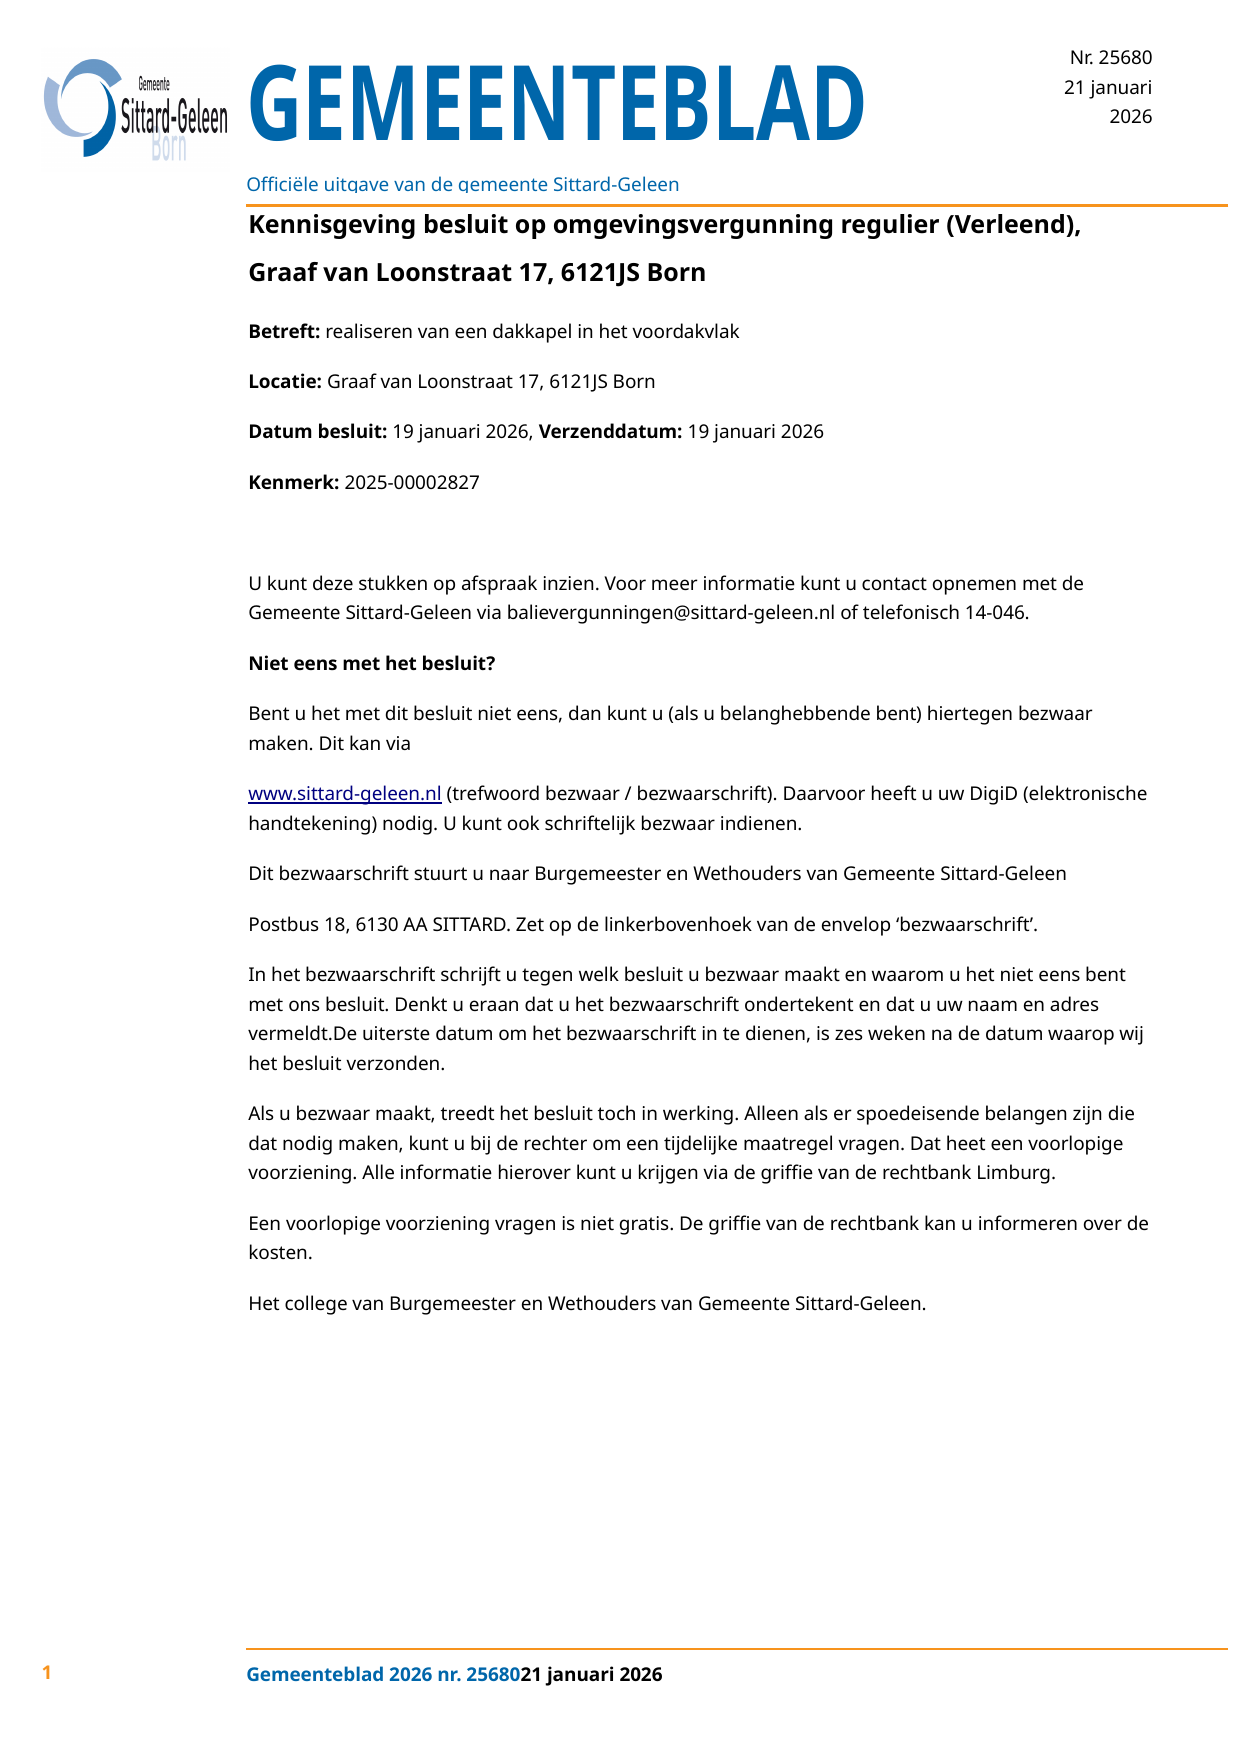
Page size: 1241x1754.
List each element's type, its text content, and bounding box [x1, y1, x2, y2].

text Locatie: Graaf van Loonstraat 17, 6121JS Born [248, 368, 1152, 394]
text Het college van Burgemeester en Wethouders van Gemeente Sittard-Geleen. [248, 1290, 1152, 1316]
text U kunt deze stukken op afspraak inzien. Voor meer informatie kunt u contact opnemen met de Gemeente Sittard-Geleen via balievergunningen@sittard-geleen.nl of telefonisch 14-046. [248, 570, 1152, 625]
text Datum besluit: 19 januari 2026, Verzenddatum: 19 januari 2026 [248, 419, 1152, 444]
text www.sittard-geleen.nl (trefwoord bezwaar / bezwaarschrift). Daarvoor heeft u uw DigiD (elektronische handtekening) nodig. U kunt ook schriftelijk bezwaar indienen. [248, 780, 1152, 836]
text In het bezwaarschrift schrijft u tegen welk besluit u bezwaar maakt en waarom u het niet eens bent met ons besluit. Denkt u eraan dat u het bezwaarschrift ondertekent en dat u uw naam en adres vermeldt.De uiterste datum om het bezwaarschrift in te dienen, is zes weken na de datum waarop wij het besluit verzonden. [248, 961, 1152, 1076]
text Postbus 18, 6130 AA SITTARD. Zet op de linkerbovenhoek van de envelop ‘bezwaarschrift’. [248, 911, 1152, 937]
text Bent u het met dit besluit niet eens, dan kunt u (als u belanghebbende bent) hiertegen bezwaar maken. Dit kan via [248, 700, 1152, 756]
text Een voorlopige voorziening vragen is niet gratis. De griffie van de rechtbank kan u informeren over de kosten. [248, 1210, 1152, 1265]
picture [41, 47, 231, 172]
text Als u bezwaar maakt, treedt het besluit toch in werking. Alleen als er spoedeisende belangen zijn die dat nodig maken, kunt u bij de rechter om een tijdelijke maatregel vragen. Dat heet een voorlopige voorziening. Alle informatie hierover kunt u krijgen via de griffie van de rechtbank Limburg. [248, 1100, 1152, 1185]
text Niet eens met het besluit? [248, 650, 1152, 676]
text Kennisgeving besluit op omgevingsvergunning regulier (Verleend), Graaf van Loonstraat 17, 6121JS Born [248, 207, 1152, 288]
text Kenmerk: 2025-00002827 [248, 469, 1152, 495]
text Dit bezwaarschrift stuurt u naar Burgemeester en Wethouders van Gemeente Sittard-Geleen [248, 860, 1152, 886]
text Betreft: realiseren van een dakkapel in het voordakvlak [248, 318, 1152, 344]
